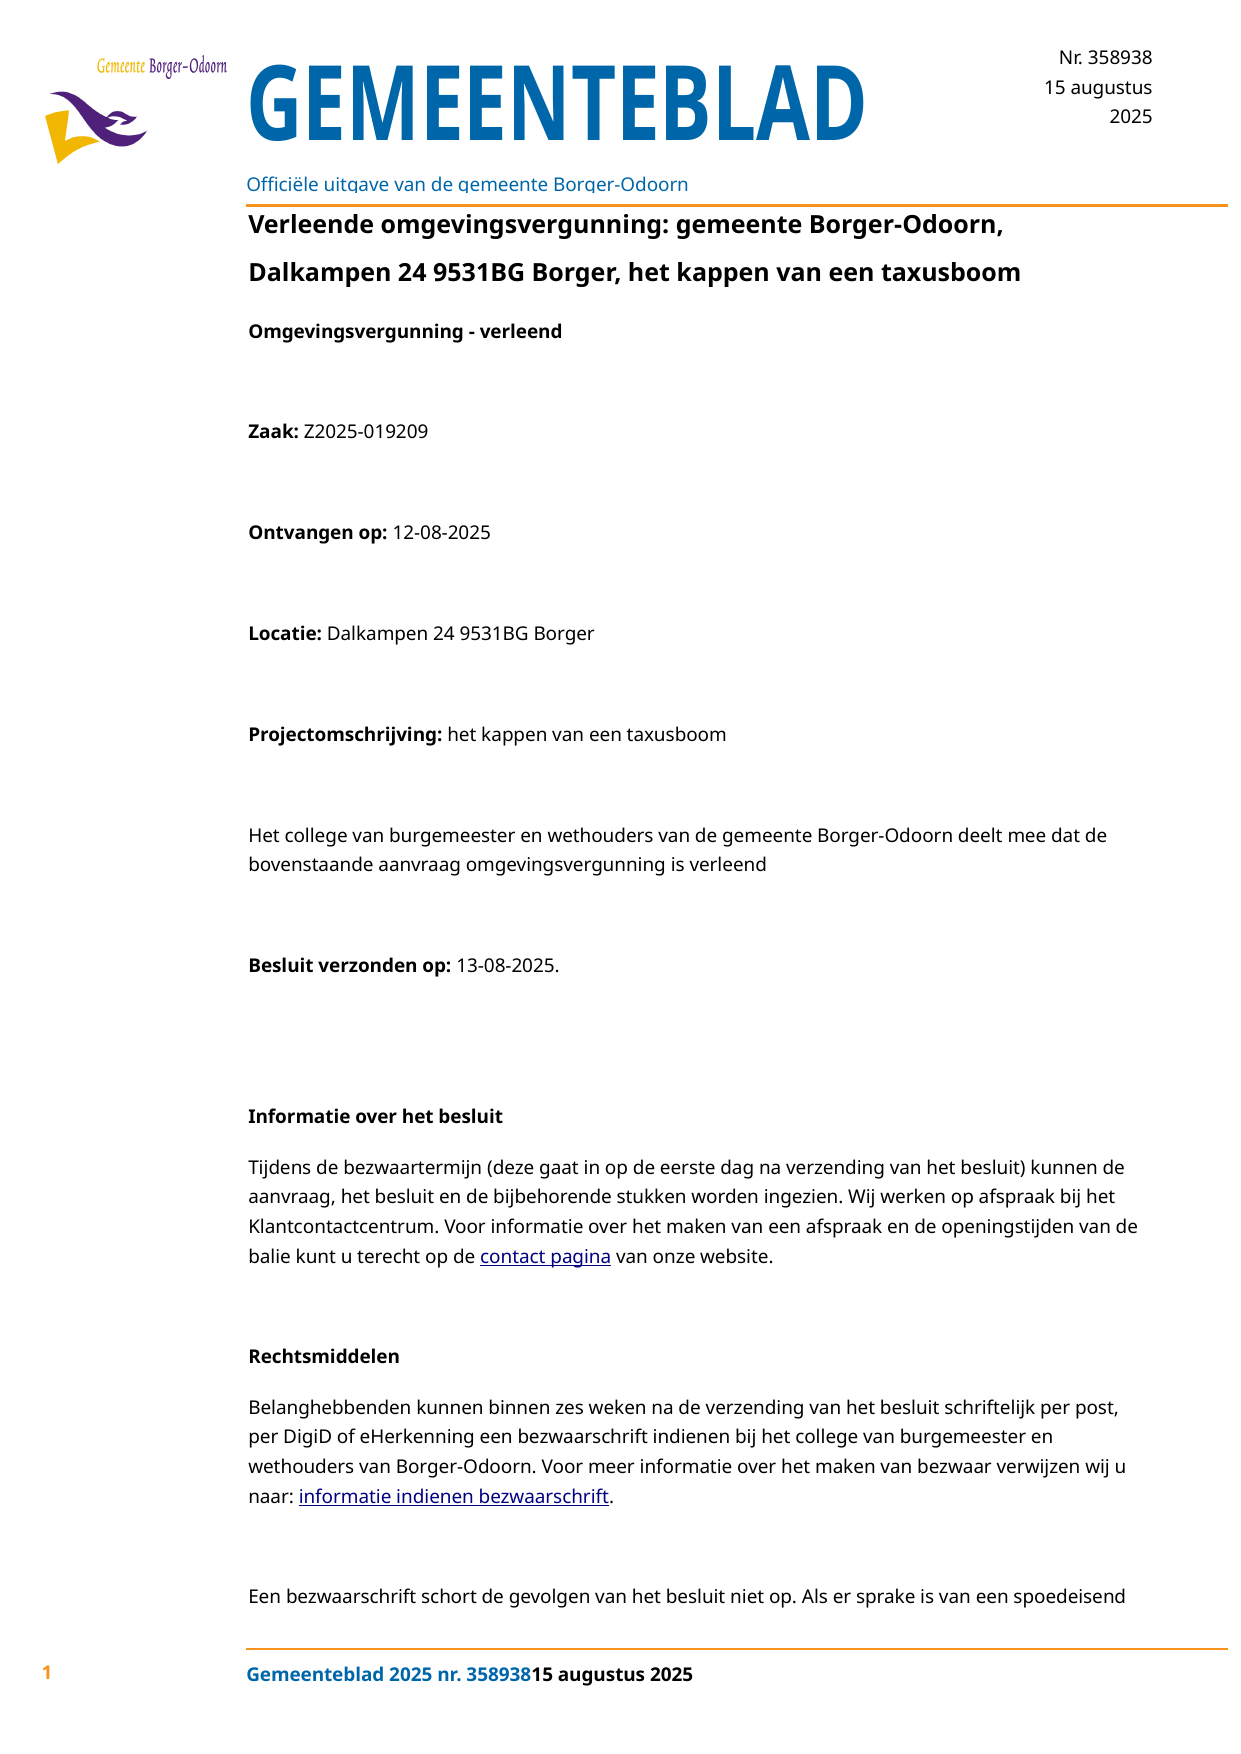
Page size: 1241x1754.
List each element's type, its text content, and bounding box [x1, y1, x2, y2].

text Rechtsmiddelen [248, 1344, 1152, 1369]
text Informatie over het besluit [248, 1104, 1152, 1129]
text Belanghebbenden kunnen binnen zes weken na de verzending van het besluit schriftelijk per post, per DigiD of eHerkenning een bezwaarschrift indienen bij het college van burgemeester en wethouders van Borger-Odoorn. Voor meer informatie over het maken van bezwaar verwijzen wij u naar: informatie indienen bezwaarschrift. [248, 1394, 1152, 1509]
text Omgevingsvergunning - verleend [248, 318, 1152, 344]
text Een bezwaarschrift schort de gevolgen van het besluit niet op. Als er sprake is van een spoedeisend [248, 1584, 1152, 1609]
text Ontvangen op: 12-08-2025 [248, 519, 1152, 545]
text Verleende omgevingsvergunning: gemeente Borger-Odoorn, Dalkampen 24 9531BG Borger, het kappen van een taxusboom [248, 207, 1152, 288]
picture [41, 47, 231, 172]
text Locatie: Dalkampen 24 9531BG Borger [248, 620, 1152, 646]
text Zaak: Z2025-019209 [248, 419, 1152, 444]
text Tijdens de bezwaartermijn (deze gaat in op de eerste dag na verzending van het besluit) kunnen de aanvraag, het besluit en de bijbehorende stukken worden ingezien. Wij werken op afspraak bij het Klantcontactcentrum. Voor informatie over het maken van een afspraak en de openingstijden van de balie kunt u terecht op de contact pagina van onze website. [248, 1154, 1152, 1269]
text Besluit verzonden op: 13-08-2025. [248, 952, 1152, 978]
text Het college van burgemeester en wethouders van de gemeente Borger-Odoorn deelt mee dat de bovenstaande aanvraag omgevingsvergunning is verleend [248, 822, 1152, 877]
text Projectomschrijving: het kappen van een taxusboom [248, 721, 1152, 747]
